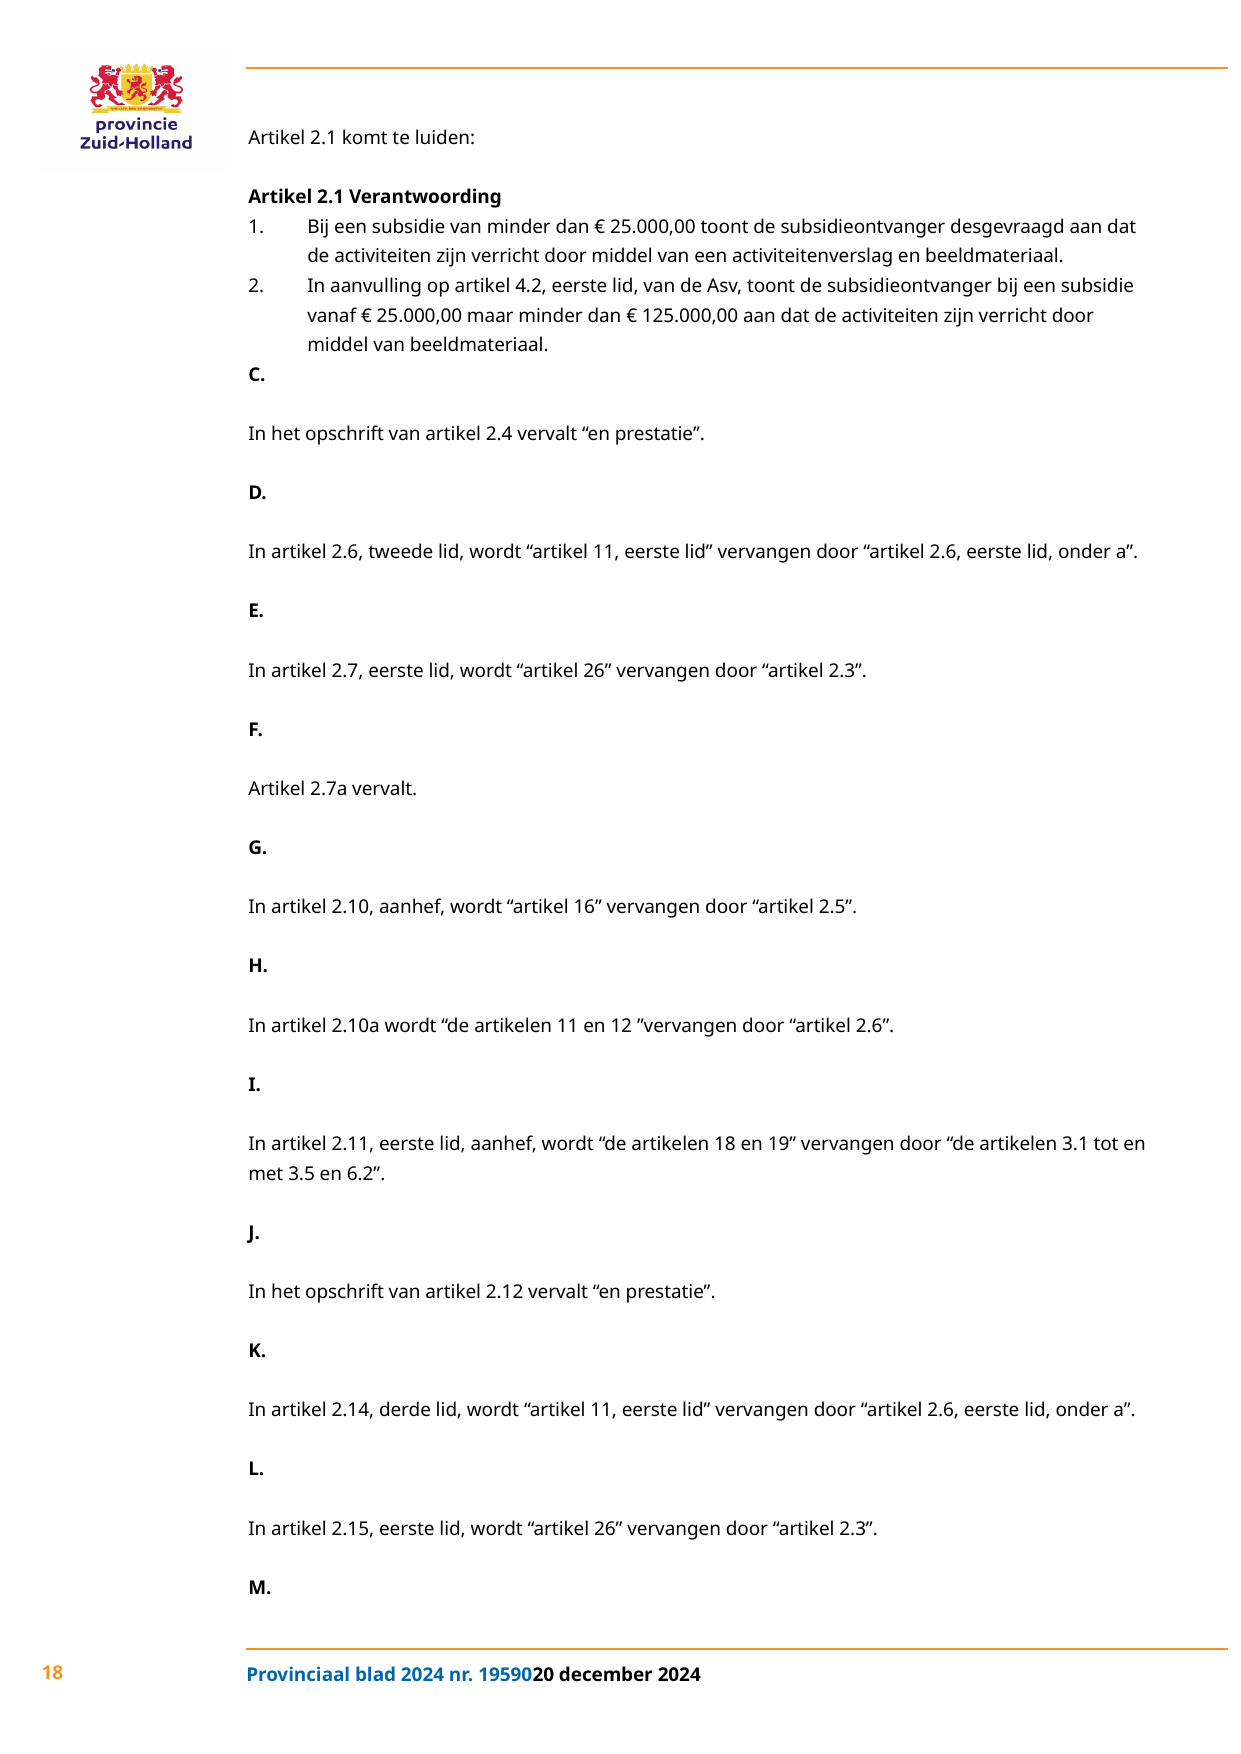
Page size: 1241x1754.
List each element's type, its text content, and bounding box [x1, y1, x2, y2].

picture [41, 47, 231, 172]
list In aanvulling op artikel 4.2, eerste lid, van de Asv, toont de subsidieontvanger bij een subsidie vanaf € 25.000,00 maar minder dan € 125.000,00 aan dat de activiteiten zijn verricht door middel van beeldmateriaal. [248, 272, 1152, 357]
text F. [248, 716, 1152, 742]
text H. [248, 953, 1152, 978]
text Artikel 2.7a vervalt. [248, 775, 1152, 801]
list Bij een subsidie van minder dan € 25.000,00 toont de subsidieontvanger desgevraagd aan dat de activiteiten zijn verricht door middel van een activiteitenverslag en beeldmateriaal. [248, 213, 1152, 268]
text In artikel 2.10, aanhef, wordt “artikel 16” vervangen door “artikel 2.5”. [248, 893, 1152, 919]
text In het opschrift van artikel 2.12 vervalt “en prestatie”. [248, 1278, 1152, 1304]
text I. [248, 1071, 1152, 1097]
text In artikel 2.15, eerste lid, wordt “artikel 26” vervangen door “artikel 2.3”. [248, 1515, 1152, 1541]
text Artikel 2.1 Verantwoording [248, 183, 1152, 209]
text In artikel 2.6, tweede lid, wordt “artikel 11, eerste lid” vervangen door “artikel 2.6, eerste lid, onder a”. [248, 538, 1152, 564]
text J. [248, 1219, 1152, 1245]
text C. [248, 361, 1152, 387]
text Artikel 2.1 komt te luiden: [248, 124, 1152, 150]
text K. [248, 1337, 1152, 1363]
text G. [248, 834, 1152, 860]
text M. [248, 1574, 1152, 1600]
text D. [248, 479, 1152, 505]
text In artikel 2.7, eerste lid, wordt “artikel 26” vervangen door “artikel 2.3”. [248, 657, 1152, 683]
text E. [248, 598, 1152, 623]
text In het opschrift van artikel 2.4 vervalt “en prestatie”. [248, 420, 1152, 446]
text In artikel 2.14, derde lid, wordt “artikel 11, eerste lid” vervangen door “artikel 2.6, eerste lid, onder a”. [248, 1396, 1152, 1422]
text L. [248, 1456, 1152, 1481]
text In artikel 2.10a wordt “de artikelen 11 en 12 ”vervangen door “artikel 2.6”. [248, 1012, 1152, 1038]
text In artikel 2.11, eerste lid, aanhef, wordt “de artikelen 18 en 19” vervangen door “de artikelen 3.1 tot en met 3.5 en 6.2”. [248, 1130, 1152, 1186]
